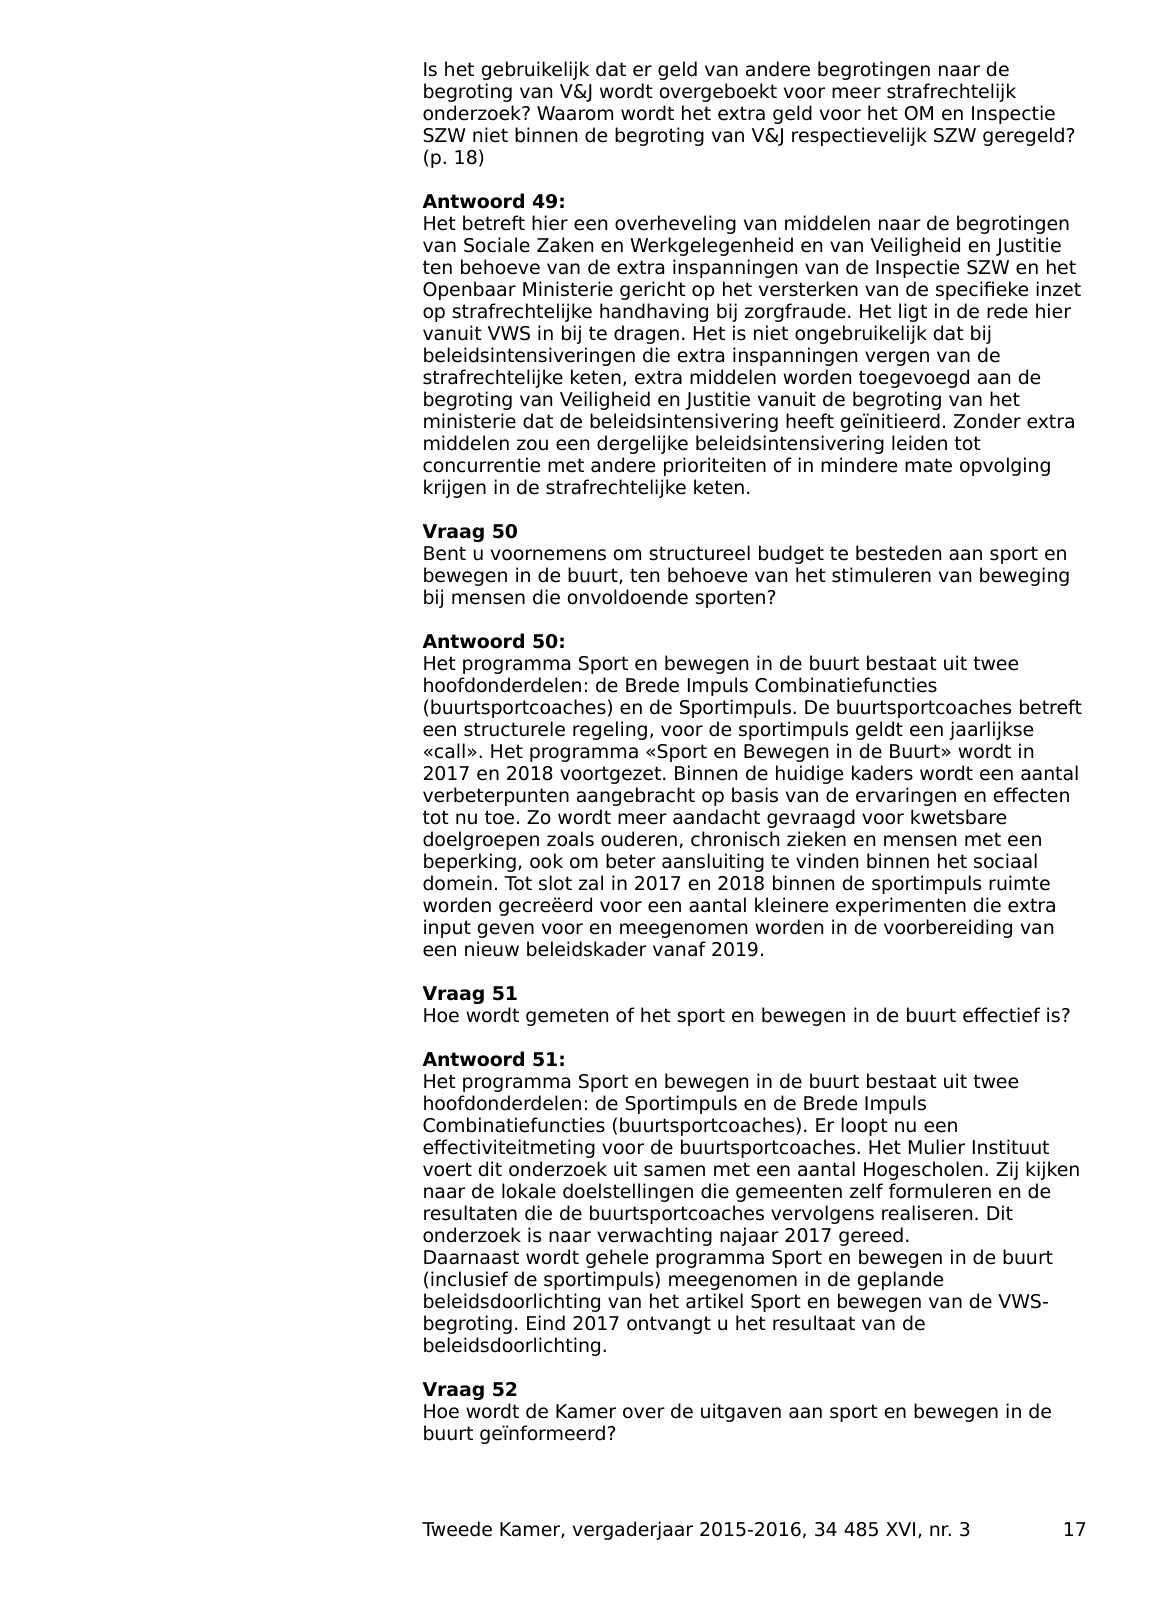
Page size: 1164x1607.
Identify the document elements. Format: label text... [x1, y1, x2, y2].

text Antwoord 51: [422, 1049, 1087, 1071]
text Vraag 52 [422, 1379, 1087, 1401]
text Daarnaast wordt gehele programma Sport en bewegen in de buurt (inclusief de sportimpuls) meegenomen in de geplande beleidsdoorlichting van het artikel Sport en bewegen van de VWS-begroting. Eind 2017 ontvangt u het resultaat van de beleidsdoorlichting. [422, 1247, 1087, 1357]
text Antwoord 50: [422, 631, 1087, 653]
text Vraag 51 [422, 983, 1087, 1005]
text Bent u voornemens om structureel budget te besteden aan sport en bewegen in de buurt, ten behoeve van het stimuleren van beweging bij mensen die onvoldoende sporten? [422, 543, 1087, 609]
text Het betreft hier een overheveling van middelen naar de begrotingen van Sociale Zaken en Werkgelegenheid en van Veiligheid en Justitie ten behoeve van de extra inspanningen van de Inspectie SZW en het Openbaar Ministerie gericht op het versterken van de specifieke inzet op strafrechtelijke handhaving bij zorgfraude. Het ligt in de rede hier vanuit VWS in bij te dragen. Het is niet ongebruikelijk dat bij beleidsintensiveringen die extra inspanningen vergen van de strafrechtelijke keten, extra middelen worden toegevoegd aan de begroting van Veiligheid en Justitie vanuit de begroting van het ministerie dat de beleidsintensivering heeft geïnitieerd. Zonder extra middelen zou een dergelijke beleidsintensivering leiden tot concurrentie met andere prioriteiten of in mindere mate opvolging krijgen in de strafrechtelijke keten. [422, 213, 1087, 499]
text Antwoord 49: [422, 191, 1087, 213]
text Is het gebruikelijk dat er geld van andere begrotingen naar de begroting van V&J wordt overgeboekt voor meer strafrechtelijk onderzoek? Waarom wordt het extra geld voor het OM en Inspectie SZW niet binnen de begroting van V&J respectievelijk SZW geregeld? (p. 18) [422, 59, 1087, 169]
text Het programma Sport en bewegen in de buurt bestaat uit twee hoofdonderdelen: de Brede Impuls Combinatiefuncties (buurtsportcoaches) en de Sportimpuls. De buurtsportcoaches betreft een structurele regeling, voor de sportimpuls geldt een jaarlijkse «call». Het programma «Sport en Bewegen in de Buurt» wordt in 2017 en 2018 voortgezet. Binnen de huidige kaders wordt een aantal verbeterpunten aangebracht op basis van de ervaringen en effecten tot nu toe. Zo wordt meer aandacht gevraagd voor kwetsbare doelgroepen zoals ouderen, chronisch zieken en mensen met een beperking, ook om beter aansluiting te vinden binnen het sociaal domein. Tot slot zal in 2017 en 2018 binnen de sportimpuls ruimte worden gecreëerd voor een aantal kleinere experimenten die extra input geven voor en meegenomen worden in de voorbereiding van een nieuw beleidskader vanaf 2019. [422, 653, 1087, 961]
text Hoe wordt gemeten of het sport en bewegen in de buurt effectief is? [422, 1005, 1087, 1027]
text Het programma Sport en bewegen in de buurt bestaat uit twee hoofdonderdelen: de Sportimpuls en de Brede Impuls Combinatiefuncties (buurtsportcoaches). Er loopt nu een effectiviteitmeting voor de buurtsportcoaches. Het Mulier Instituut voert dit onderzoek uit samen met een aantal Hogescholen. Zij kijken naar de lokale doelstellingen die gemeenten zelf formuleren en de resultaten die de buurtsportcoaches vervolgens realiseren. Dit onderzoek is naar verwachting najaar 2017 gereed. [422, 1071, 1087, 1247]
text Hoe wordt de Kamer over de uitgaven aan sport en bewegen in de buurt geïnformeerd? [422, 1401, 1087, 1445]
text Vraag 50 [422, 521, 1087, 543]
